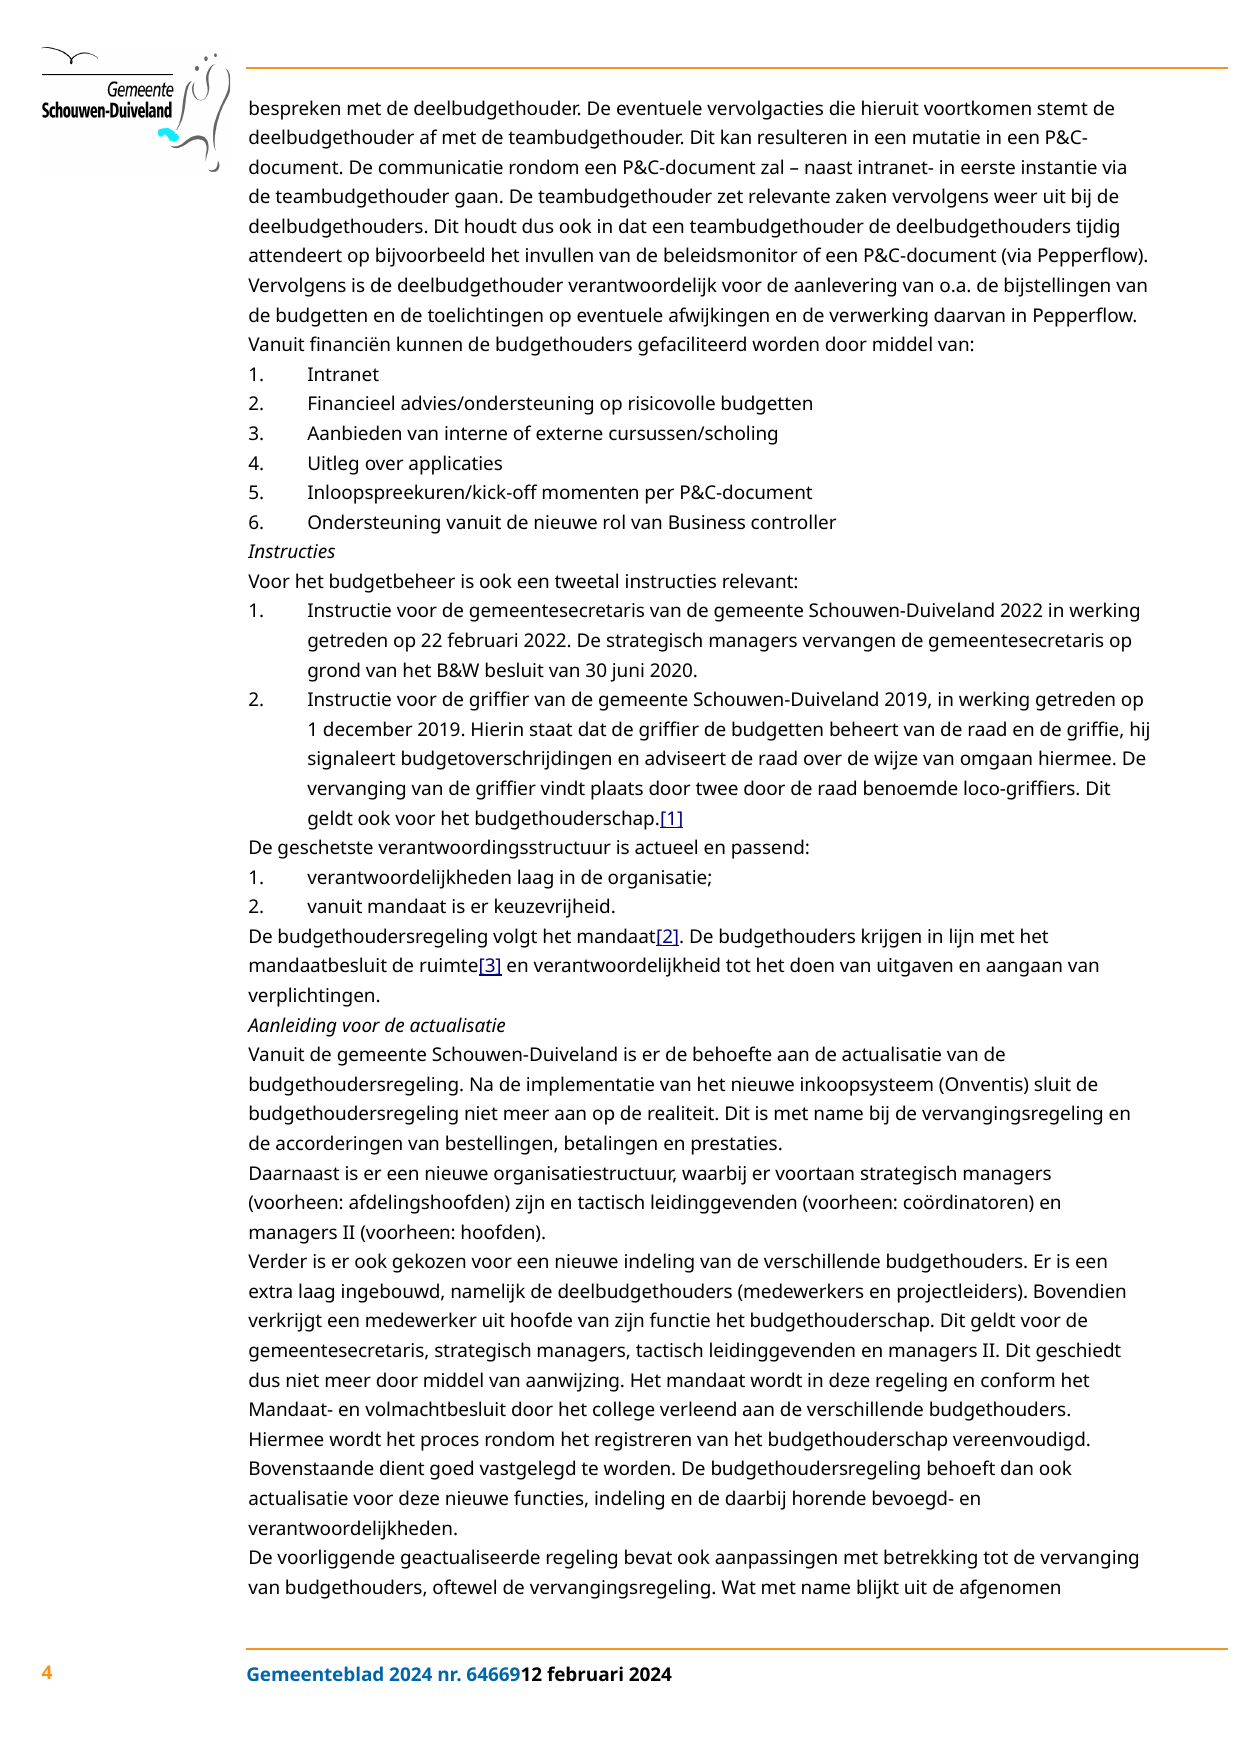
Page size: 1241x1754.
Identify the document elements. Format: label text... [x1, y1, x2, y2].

text Bovenstaande dient goed vastgelegd te worden. De budgethoudersregeling behoeft dan ook actualisatie voor deze nieuwe functies, indeling en de daarbij horende bevoegd- en verantwoordelijkheden. [248, 1456, 1152, 1541]
list vanuit mandaat is er keuzevrijheid. [248, 893, 1152, 919]
text Vanuit de gemeente Schouwen-Duiveland is er de behoefte aan de actualisatie van de budgethoudersregeling. Na de implementatie van het nieuwe inkoopsysteem (Onventis) sluit de budgethoudersregeling niet meer aan op de realiteit. Dit is met name bij de vervangingsregeling en de accorderingen van bestellingen, betalingen en prestaties. [248, 1041, 1152, 1156]
list verantwoordelijkheden laag in de organisatie; [248, 864, 1152, 890]
text Voor het budgetbeheer is ook een tweetal instructies relevant: [248, 568, 1152, 594]
text Aanleiding voor de actualisatie [248, 1012, 1152, 1038]
text Instructies [248, 538, 1152, 564]
list Uitleg over applicaties [248, 450, 1152, 476]
text De voorliggende geactualiseerde regeling bevat ook aanpassingen met betrekking tot de vervanging van budgethouders, oftewel de vervangingsregeling. Wat met name blijkt uit de afgenomen [248, 1544, 1152, 1600]
text Daarnaast is er een nieuwe organisatiestructuur, waarbij er voortaan strategisch managers (voorheen: afdelingshoofden) zijn en tactisch leidinggevenden (voorheen: coördinatoren) en managers II (voorheen: hoofden). [248, 1160, 1152, 1245]
list Intranet [248, 361, 1152, 387]
list Ondersteuning vanuit de nieuwe rol van Business controller [248, 509, 1152, 535]
list Instructie voor de griffier van de gemeente Schouwen-Duiveland 2019, in werking getreden op 1 december 2019. Hierin staat dat de griffier de budgetten beheert van de raad en de griffie, hij signaleert budgetoverschrijdingen en adviseert de raad over de wijze van omgaan hiermee. De vervanging van de griffier vindt plaats door twee door de raad benoemde loco-griffiers. Dit geldt ook voor het budgethouderschap.[1] [248, 686, 1152, 831]
list Aanbieden van interne of externe cursussen/scholing [248, 420, 1152, 446]
text De geschetste verantwoordingsstructuur is actueel en passend: [248, 834, 1152, 860]
text De budgethoudersregeling volgt het mandaat[2]. De budgethouders krijgen in lijn met het mandaatbesluit de ruimte[3] en verantwoordelijkheid tot het doen van uitgaven en aangaan van verplichtingen. [248, 923, 1152, 1008]
list Inloopspreekuren/kick-off momenten per P&C-document [248, 479, 1152, 505]
text Vanuit financiën kunnen de budgethouders gefaciliteerd worden door middel van: [248, 331, 1152, 357]
list Financieel advies/ondersteuning op risicovolle budgetten [248, 391, 1152, 416]
text bespreken met de deelbudgethouder. De eventuele vervolgacties die hieruit voortkomen stemt de deelbudgethouder af met de teambudgethouder. Dit kan resulteren in een mutatie in een P&C-document. De communicatie rondom een P&C-document zal – naast intranet- in eerste instantie via de teambudgethouder gaan. De teambudgethouder zet relevante zaken vervolgens weer uit bij de deelbudgethouders. Dit houdt dus ook in dat een teambudgethouder de deelbudgethouders tijdig attendeert op bijvoorbeeld het invullen van de beleidsmonitor of een P&C-document (via Pepperflow). Vervolgens is de deelbudgethouder verantwoordelijk voor de aanlevering van o.a. de bijstellingen van de budgetten en de toelichtingen op eventuele afwijkingen en de verwerking daarvan in Pepperflow. [248, 95, 1152, 328]
list Instructie voor de gemeentesecretaris van de gemeente Schouwen-Duiveland 2022 in werking getreden op 22 februari 2022. De strategisch managers vervangen de gemeentesecretaris op grond van het B&W besluit van 30 juni 2020. [248, 598, 1152, 683]
picture [41, 47, 231, 172]
text Verder is er ook gekozen voor een nieuwe indeling van de verschillende budgethouders. Er is een extra laag ingebouwd, namelijk de deelbudgethouders (medewerkers en projectleiders). Bovendien verkrijgt een medewerker uit hoofde van zijn functie het budgethouderschap. Dit geldt voor de gemeentesecretaris, strategisch managers, tactisch leidinggevenden en managers II. Dit geschiedt dus niet meer door middel van aanwijzing. Het mandaat wordt in deze regeling en conform het Mandaat- en volmachtbesluit door het college verleend aan de verschillende budgethouders. Hiermee wordt het proces rondom het registreren van het budgethouderschap vereenvoudigd. [248, 1248, 1152, 1452]
